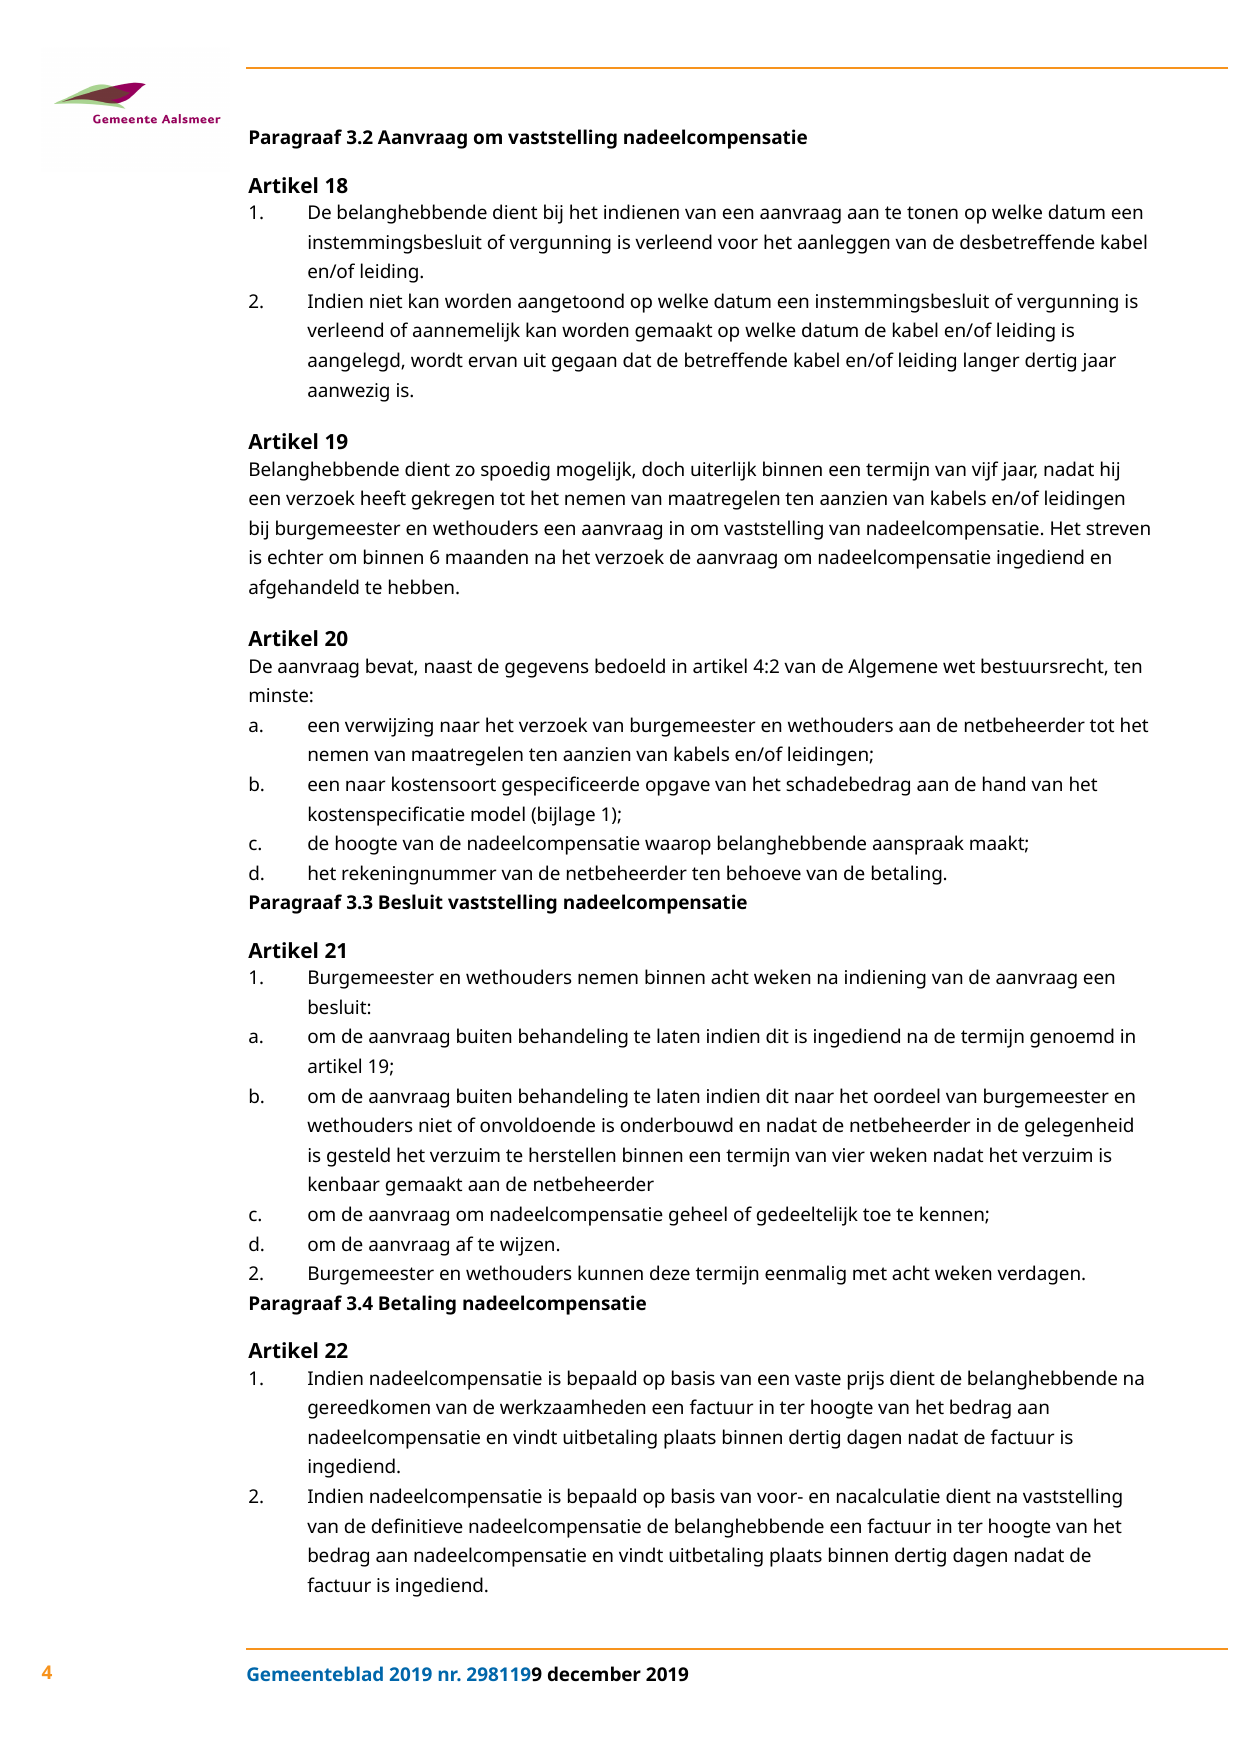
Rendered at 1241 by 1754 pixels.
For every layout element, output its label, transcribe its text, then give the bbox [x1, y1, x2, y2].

text Artikel 18 [248, 171, 1152, 199]
list de hoogte van de nadeelcompensatie waarop belanghebbende aanspraak maakt; [248, 830, 1152, 856]
list De belanghebbende dient bij het indienen van een aanvraag aan te tonen op welke datum een instemmingsbesluit of vergunning is verleend voor het aanleggen van de desbetreffende kabel en/of leiding. [248, 199, 1152, 284]
text Artikel 19 [248, 427, 1152, 456]
text Artikel 21 [248, 936, 1152, 964]
list Indien niet kan worden aangetoond op welke datum een instemmingsbesluit of vergunning is verleend of aannemelijk kan worden gemaakt op welke datum de kabel en/of leiding is aangelegd, wordt ervan uit gegaan dat de betreffende kabel en/of leiding langer dertig jaar aanwezig is. [248, 288, 1152, 403]
list Burgemeester en wethouders kunnen deze termijn eenmalig met acht weken verdagen. [248, 1260, 1152, 1286]
text De aanvraag bevat, naast de gegevens bedoeld in artikel 4:2 van de Algemene wet bestuursrecht, ten minste: [248, 653, 1152, 708]
list Burgemeester en wethouders nemen binnen acht weken na indiening van de aanvraag een besluit: [248, 964, 1152, 1020]
text Paragraaf 3.3 Besluit vaststelling nadeelcompensatie [248, 889, 1152, 915]
list Indien nadeelcompensatie is bepaald op basis van een vaste prijs dient de belanghebbende na gereedkomen van de werkzaamheden een factuur in ter hoogte van het bedrag aan nadeelcompensatie en vindt uitbetaling plaats binnen dertig dagen nadat de factuur is ingediend. [248, 1365, 1152, 1479]
text Artikel 20 [248, 624, 1152, 653]
text Paragraaf 3.2 Aanvraag om vaststelling nadeelcompensatie [248, 124, 1152, 150]
list om de aanvraag om nadeelcompensatie geheel of gedeeltelijk toe te kennen; [248, 1201, 1152, 1227]
text Belanghebbende dient zo spoedig mogelijk, doch uiterlijk binnen een termijn van vijf jaar, nadat hij een verzoek heeft gekregen tot het nemen van maatregelen ten aanzien van kabels en/of leidingen bij burgemeester en wethouders een aanvraag in om vaststelling van nadeelcompensatie. Het streven is echter om binnen 6 maanden na het verzoek de aanvraag om nadeelcompensatie ingediend en afgehandeld te hebben. [248, 456, 1152, 600]
list het rekeningnummer van de netbeheerder ten behoeve van de betaling. [248, 860, 1152, 886]
list om de aanvraag af te wijzen. [248, 1231, 1152, 1257]
picture [41, 47, 231, 172]
text Artikel 22 [248, 1337, 1152, 1365]
list om de aanvraag buiten behandeling te laten indien dit is ingediend na de termijn genoemd in artikel 19; [248, 1024, 1152, 1079]
list Indien nadeelcompensatie is bepaald op basis van voor- en nacalculatie dient na vaststelling van de definitieve nadeelcompensatie de belanghebbende een factuur in ter hoogte van het bedrag aan nadeelcompensatie en vindt uitbetaling plaats binnen dertig dagen nadat de factuur is ingediend. [248, 1483, 1152, 1598]
list een verwijzing naar het verzoek van burgemeester en wethouders aan de netbeheerder tot het nemen van maatregelen ten aanzien van kabels en/of leidingen; [248, 712, 1152, 767]
list om de aanvraag buiten behandeling te laten indien dit naar het oordeel van burgemeester en wethouders niet of onvoldoende is onderbouwd en nadat de netbeheerder in de gelegenheid is gesteld het verzuim te herstellen binnen een termijn van vier weken nadat het verzuim is kenbaar gemaakt aan de netbeheerder [248, 1083, 1152, 1197]
list een naar kostensoort gespecificeerde opgave van het schadebedrag aan de hand van het kostenspecificatie model (bijlage 1); [248, 771, 1152, 827]
text Paragraaf 3.4 Betaling nadeelcompensatie [248, 1290, 1152, 1316]
